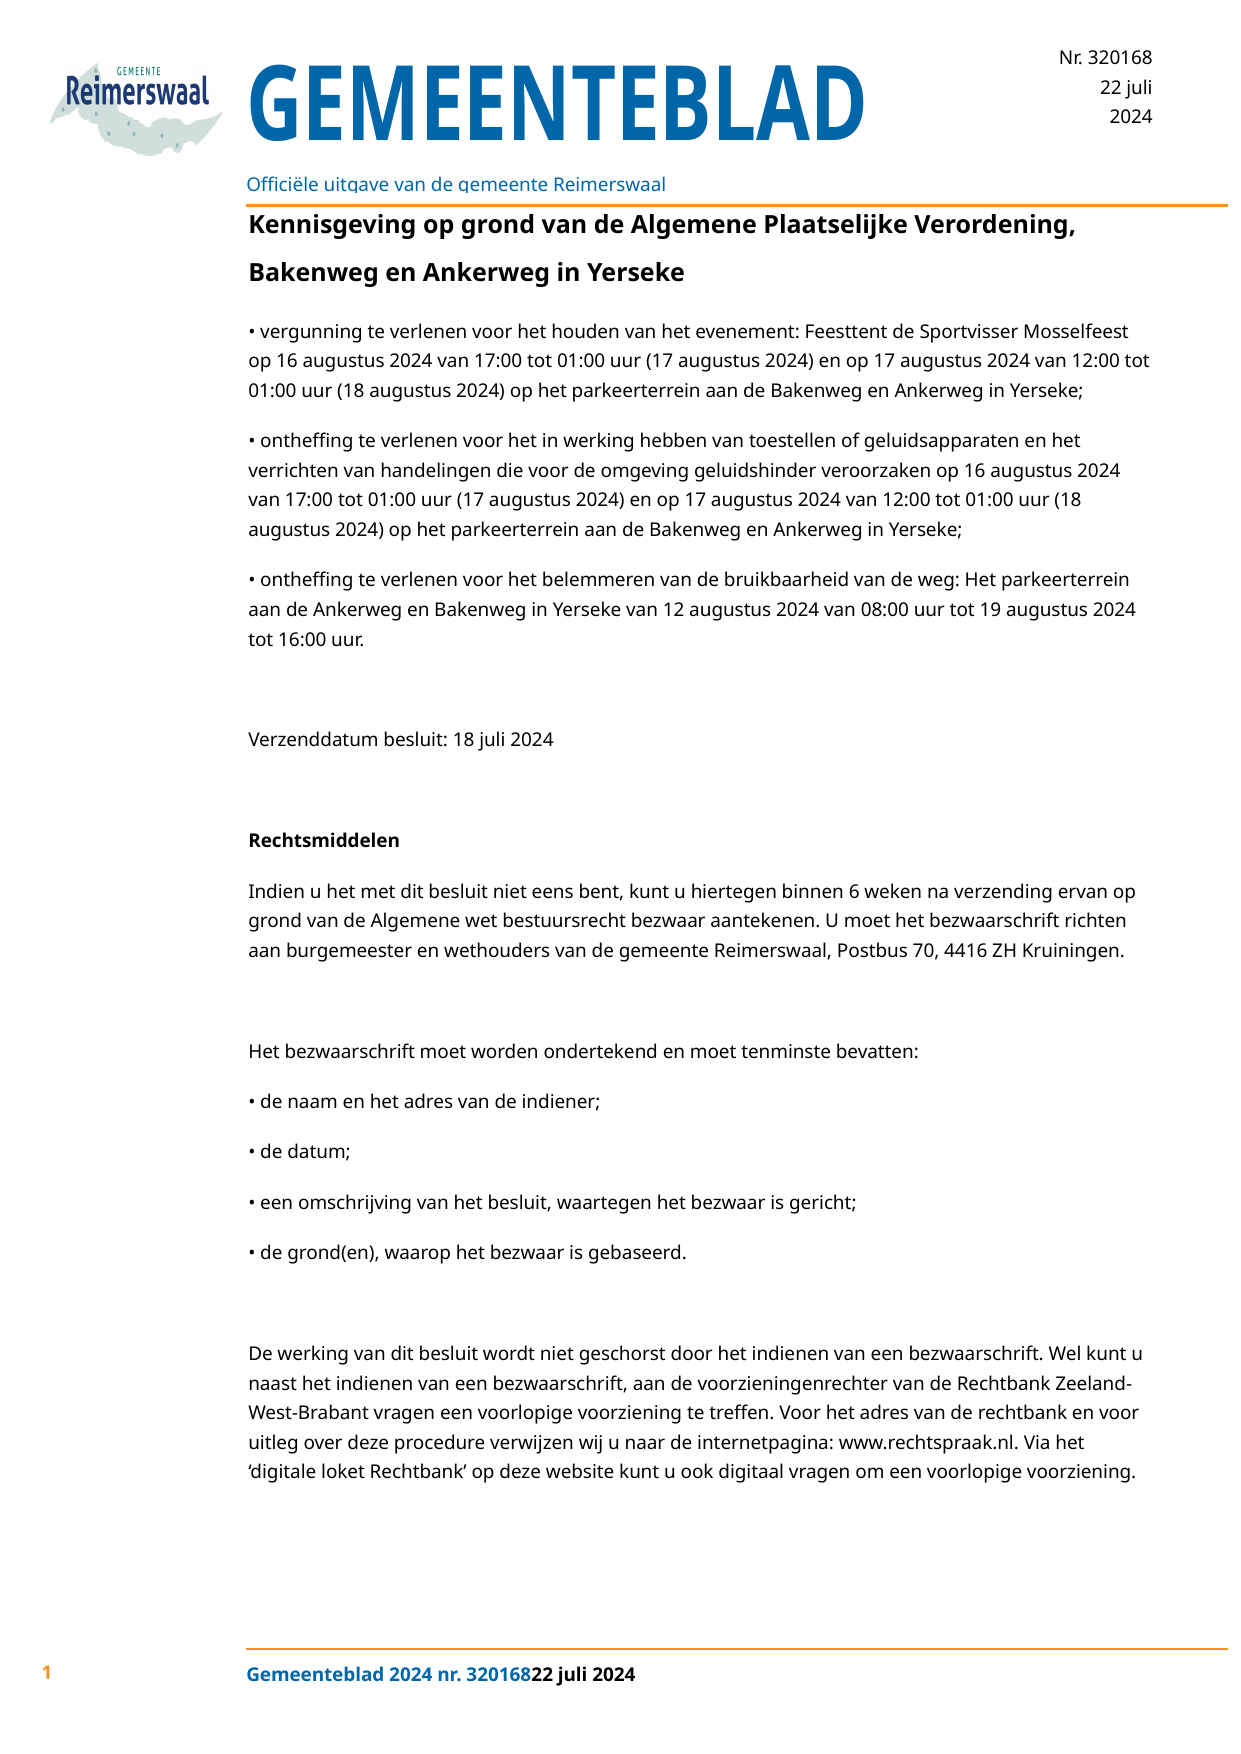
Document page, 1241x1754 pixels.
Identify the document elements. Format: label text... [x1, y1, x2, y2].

text • de datum; [248, 1139, 1152, 1164]
text Indien u het met dit besluit niet eens bent, kunt u hiertegen binnen 6 weken na verzending ervan op grond van de Algemene wet bestuursrecht bezwaar aantekenen. U moet het bezwaarschrift richten aan burgemeester en wethouders van de gemeente Reimerswaal, Postbus 70, 4416 ZH Kruiningen. [248, 878, 1152, 963]
text De werking van dit besluit wordt niet geschorst door het indienen van een bezwaarschrift. Wel kunt u naast het indienen van een bezwaarschrift, aan de voorzieningenrechter van de Rechtbank Zeeland-West-Brabant vragen een voorlopige voorziening te treffen. Voor het adres van de rechtbank en voor uitleg over deze procedure verwijzen wij u naar de internetpagina: www.rechtspraak.nl. Via het ‘digitale loket Rechtbank’ op deze website kunt u ook digitaal vragen om een voorlopige voorziening. [248, 1340, 1152, 1484]
text • ontheffing te verlenen voor het in werking hebben van toestellen of geluidsapparaten en het verrichten van handelingen die voor de omgeving geluidshinder veroorzaken op 16 augustus 2024 van 17:00 tot 01:00 uur (17 augustus 2024) en op 17 augustus 2024 van 12:00 tot 01:00 uur (18 augustus 2024) op het parkeerterrein aan de Bakenweg en Ankerweg in Yerseke; [248, 427, 1152, 542]
text • een omschrijving van het besluit, waartegen het bezwaar is gericht; [248, 1189, 1152, 1215]
text Kennisgeving op grond van de Algemene Plaatselijke Verordening, Bakenweg en Ankerweg in Yerseke [248, 207, 1152, 288]
text • de naam en het adres van de indiener; [248, 1088, 1152, 1114]
text Rechtsmiddelen [248, 827, 1152, 853]
text • de grond(en), waarop het bezwaar is gebaseerd. [248, 1239, 1152, 1265]
text Het bezwaarschrift moet worden ondertekend en moet tenminste bevatten: [248, 1038, 1152, 1064]
picture [41, 47, 231, 172]
text • vergunning te verlenen voor het houden van het evenement: Feesttent de Sportvisser Mosselfeest op 16 augustus 2024 van 17:00 tot 01:00 uur (17 augustus 2024) en op 17 augustus 2024 van 12:00 tot 01:00 uur (18 augustus 2024) op het parkeerterrein aan de Bakenweg en Ankerweg in Yerseke; [248, 318, 1152, 403]
text Verzenddatum besluit: 18 juli 2024 [248, 727, 1152, 752]
text • ontheffing te verlenen voor het belemmeren van de bruikbaarheid van de weg: Het parkeerterrein aan de Ankerweg en Bakenweg in Yerseke van 12 augustus 2024 van 08:00 uur tot 19 augustus 2024 tot 16:00 uur. [248, 567, 1152, 652]
